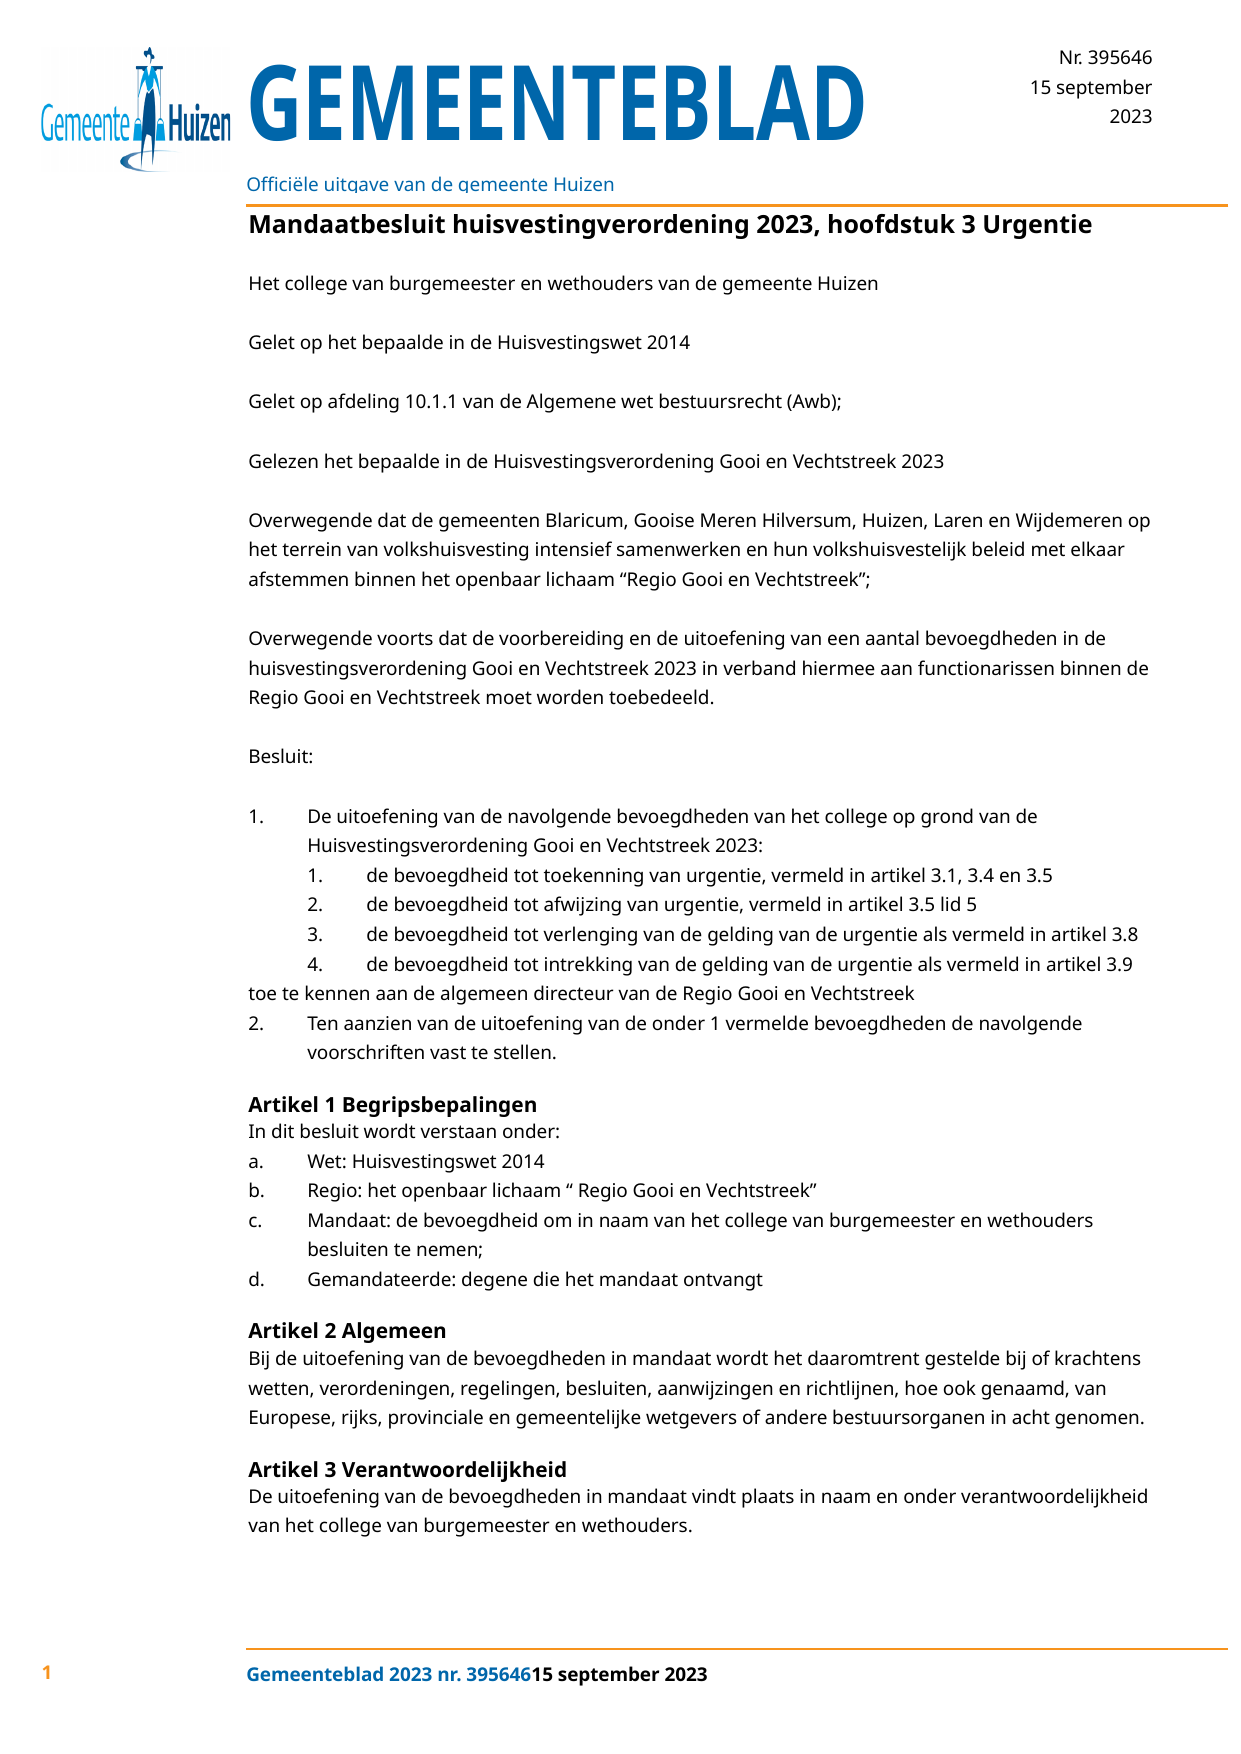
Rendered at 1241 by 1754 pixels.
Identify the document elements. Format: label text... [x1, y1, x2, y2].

list de bevoegdheid tot afwijzing van urgentie, vermeld in artikel 3.5 lid 5 [307, 892, 1152, 917]
list Regio: het openbaar lichaam “ Regio Gooi en Vechtstreek” [248, 1177, 1152, 1203]
list de bevoegdheid tot toekenning van urgentie, vermeld in artikel 3.1, 3.4 en 3.5 [307, 862, 1152, 888]
list de bevoegdheid tot verlenging van de gelding van de urgentie als vermeld in artikel 3.8 [307, 921, 1152, 947]
text Artikel 3 Verantwoordelijkheid [248, 1455, 1152, 1483]
text Overwegende voorts dat de voorbereiding en de uitoefening van een aantal bevoegdheden in de huisvestingsverordening Gooi en Vechtstreek 2023 in verband hiermee aan functionarissen binnen de Regio Gooi en Vechtstreek moet worden toebedeeld. [248, 625, 1152, 710]
text In dit besluit wordt verstaan onder: [248, 1118, 1152, 1144]
text Gelezen het bepaalde in de Huisvestingsverordening Gooi en Vechtstreek 2023 [248, 448, 1152, 473]
text Gelet op afdeling 10.1.1 van de Algemene wet bestuursrecht (Awb); [248, 389, 1152, 414]
text Overwegende dat de gemeenten Blaricum, Gooise Meren Hilversum, Huizen, Laren en Wijdemeren op het terrein van volkshuisvesting intensief samenwerken en hun volkshuisvestelijk beleid met elkaar afstemmen binnen het openbaar lichaam “Regio Gooi en Vechtstreek”; [248, 507, 1152, 592]
text Artikel 2 Algemeen [248, 1317, 1152, 1345]
text De uitoefening van de bevoegdheden in mandaat vindt plaats in naam en onder verantwoordelijkheid van het college van burgemeester en wethouders. [248, 1483, 1152, 1538]
list De uitoefening van de navolgende bevoegdheden van het college op grond van de Huisvestingsverordening Gooi en Vechtstreek 2023: [248, 803, 1152, 858]
text Het college van burgemeester en wethouders van de gemeente Huizen [248, 270, 1152, 296]
text Mandaatbesluit huisvestingverordening 2023, hoofdstuk 3 Urgentie [248, 207, 1152, 241]
list de bevoegdheid tot intrekking van de gelding van de urgentie als vermeld in artikel 3.9 [307, 951, 1152, 976]
text Bij de uitoefening van de bevoegdheden in mandaat wordt het daaromtrent gestelde bij of krachtens wetten, verordeningen, regelingen, besluiten, aanwijzingen en richtlijnen, hoe ook genaamd, van Europese, rijks, provinciale en gemeentelijke wetgevers of andere bestuursorganen in acht genomen. [248, 1345, 1152, 1430]
list Ten aanzien van de uitoefening van de onder 1 vermelde bevoegdheden de navolgende voorschriften vast te stellen. [248, 1010, 1152, 1065]
list Wet: Huisvestingswet 2014 [248, 1148, 1152, 1174]
picture [41, 47, 231, 172]
list Mandaat: de bevoegdheid om in naam van het college van burgemeester en wethouders besluiten te nemen; [248, 1207, 1152, 1262]
text Artikel 1 Begripsbepalingen [248, 1090, 1152, 1118]
text toe te kennen aan de algemeen directeur van de Regio Gooi en Vechtstreek [248, 980, 1152, 1006]
text Gelet op het bepaalde in de Huisvestingswet 2014 [248, 329, 1152, 355]
text Besluit: [248, 744, 1152, 769]
list Gemandateerde: degene die het mandaat ontvangt [248, 1266, 1152, 1292]
